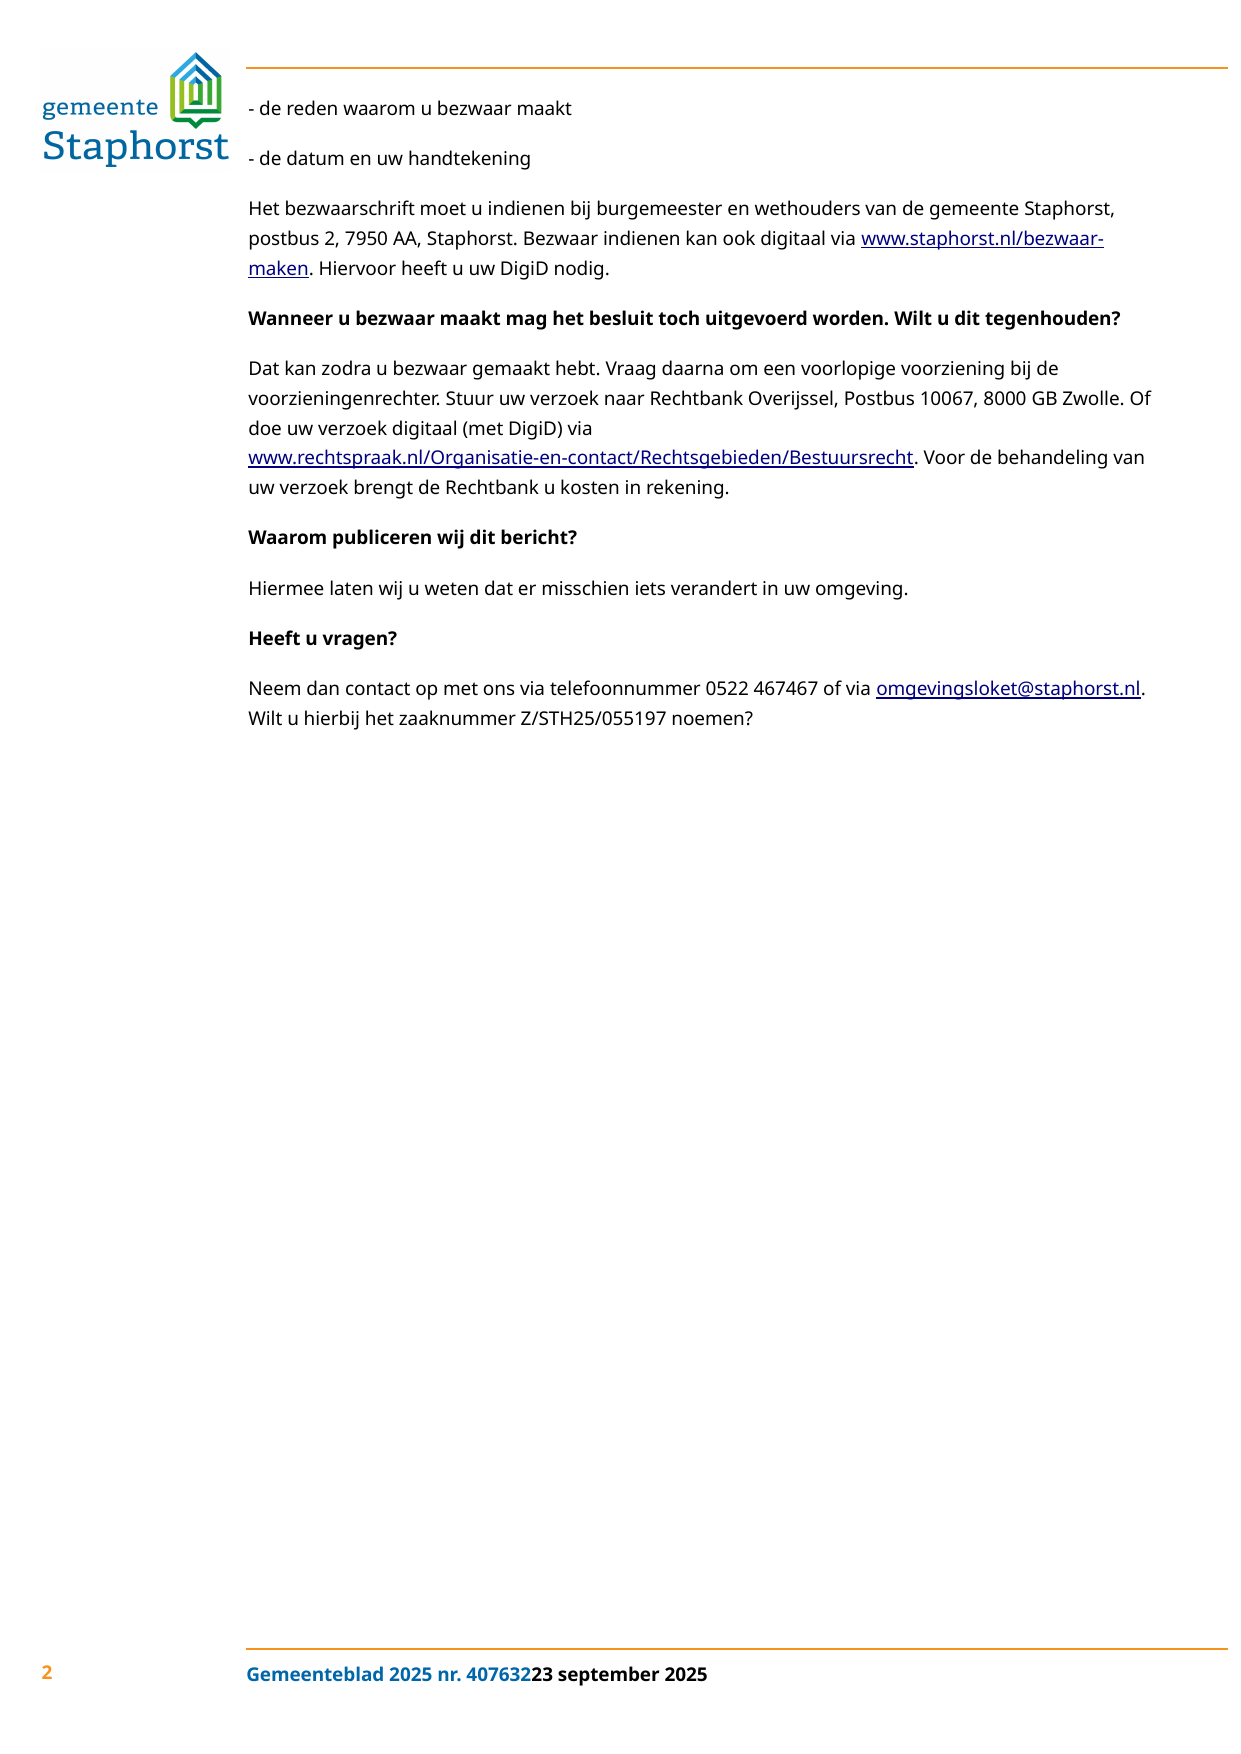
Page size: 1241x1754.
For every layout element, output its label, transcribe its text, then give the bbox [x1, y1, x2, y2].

text Neem dan contact op met ons via telefoonnummer 0522 467467 of via omgevingsloket@staphorst.nl. Wilt u hierbij het zaaknummer Z/STH25/055197 noemen? [248, 676, 1152, 731]
text - de datum en uw handtekening [248, 145, 1152, 171]
text Hiermee laten wij u weten dat er misschien iets verandert in uw omgeving. [248, 575, 1152, 601]
text - de reden waarom u bezwaar maakt [248, 95, 1152, 121]
text Waarom publiceren wij dit bericht? [248, 524, 1152, 550]
text Wanneer u bezwaar maakt mag het besluit toch uitgevoerd worden. Wilt u dit tegenhouden? [248, 305, 1152, 331]
text Het bezwaarschrift moet u indienen bij burgemeester en wethouders van de gemeente Staphorst, postbus 2, 7950 AA, Staphorst. Bezwaar indienen kan ook digitaal via www.staphorst.nl/bezwaar-maken. Hiervoor heeft u uw DigiD nodig. [248, 196, 1152, 281]
picture [41, 47, 231, 172]
text Heeft u vragen? [248, 625, 1152, 651]
text Dat kan zodra u bezwaar gemaakt hebt. Vraag daarna om een voorlopige voorziening bij de voorzieningenrechter. Stuur uw verzoek naar Rechtbank Overijssel, Postbus 10067, 8000 GB Zwolle. Of doe uw verzoek digitaal (met DigiD) via www.rechtspraak.nl/Organisatie-en-contact/Rechtsgebieden/Bestuursrecht. Voor de behandeling van uw verzoek brengt de Rechtbank u kosten in rekening. [248, 356, 1152, 500]
